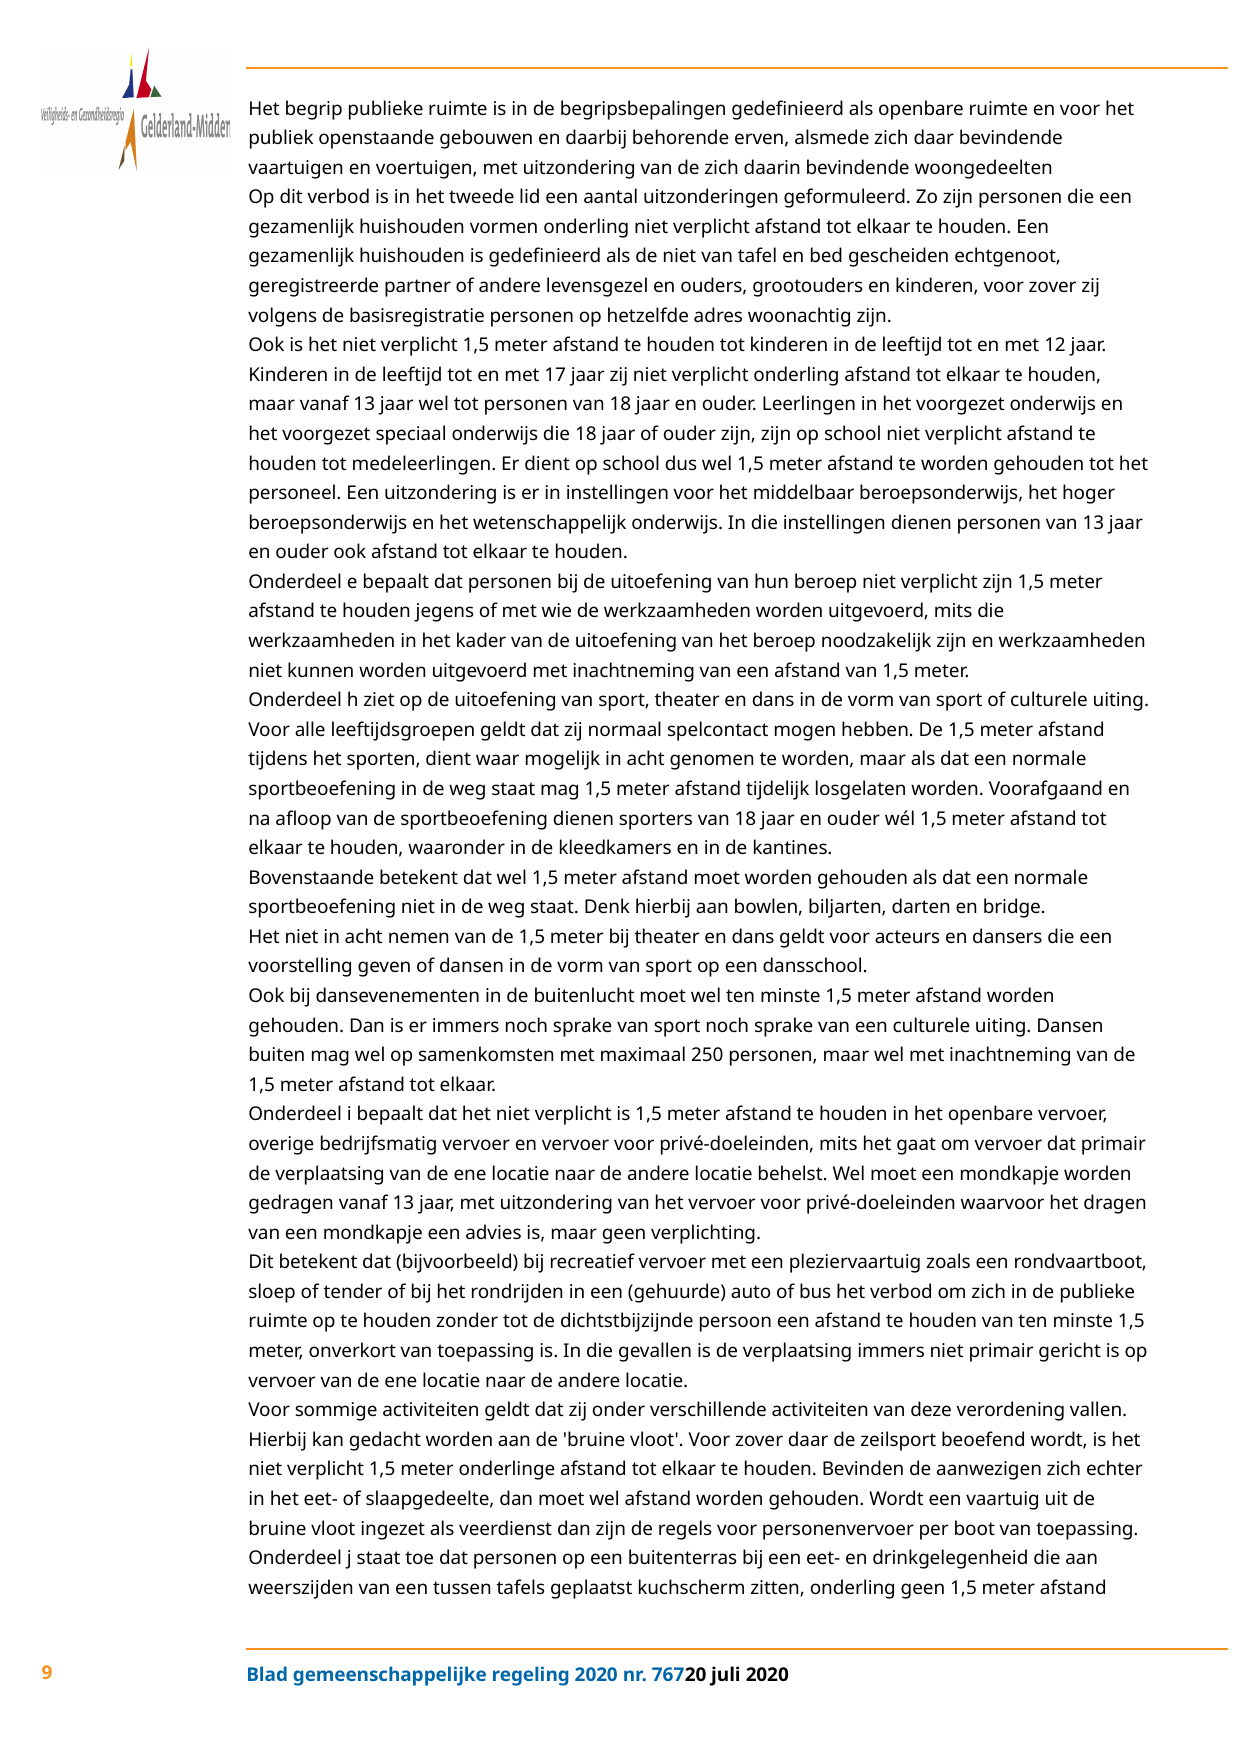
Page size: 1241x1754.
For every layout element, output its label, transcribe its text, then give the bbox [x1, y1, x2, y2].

text Kinderen in de leeftijd tot en met 17 jaar zij niet verplicht onderling afstand tot elkaar te houden, maar vanaf 13 jaar wel tot personen van 18 jaar en ouder. Leerlingen in het voorgezet onderwijs en het voorgezet speciaal onderwijs die 18 jaar of ouder zijn, zijn op school niet verplicht afstand te houden tot medeleerlingen. Er dient op school dus wel 1,5 meter afstand te worden gehouden tot het personeel. Een uitzondering is er in instellingen voor het middelbaar beroepsonderwijs, het hoger beroepsonderwijs en het wetenschappelijk onderwijs. In die instellingen dienen personen van 13 jaar en ouder ook afstand tot elkaar te houden. [248, 361, 1152, 564]
text Het niet in acht nemen van de 1,5 meter bij theater en dans geldt voor acteurs en dansers die een voorstelling geven of dansen in de vorm van sport op een dansschool. [248, 923, 1152, 978]
text Ook is het niet verplicht 1,5 meter afstand te houden tot kinderen in de leeftijd tot en met 12 jaar. [248, 331, 1152, 357]
text Onderdeel j staat toe dat personen op een buitenterras bij een eet- en drinkgelegenheid die aan weerszijden van een tussen tafels geplaatst kuchscherm zitten, onderling geen 1,5 meter afstand [248, 1544, 1152, 1600]
text Onderdeel h ziet op de uitoefening van sport, theater en dans in de vorm van sport of culturele uiting. Voor alle leeftijdsgroepen geldt dat zij normaal spelcontact mogen hebben. De 1,5 meter afstand tijdens het sporten, dient waar mogelijk in acht genomen te worden, maar als dat een normale sportbeoefening in de weg staat mag 1,5 meter afstand tijdelijk losgelaten worden. Voorafgaand en na afloop van de sportbeoefening dienen sporters van 18 jaar en ouder wél 1,5 meter afstand tot elkaar te houden, waaronder in de kleedkamers en in de kantines. [248, 686, 1152, 860]
picture [41, 47, 231, 172]
text Onderdeel i bepaalt dat het niet verplicht is 1,5 meter afstand te houden in het openbare vervoer, overige bedrijfsmatig vervoer en vervoer voor privé-doeleinden, mits het gaat om vervoer dat primair de verplaatsing van de ene locatie naar de andere locatie behelst. Wel moet een mondkapje worden gedragen vanaf 13 jaar, met uitzondering van het vervoer voor privé-doeleinden waarvoor het dragen van een mondkapje een advies is, maar geen verplichting. [248, 1101, 1152, 1245]
text Voor sommige activiteiten geldt dat zij onder verschillende activiteiten van deze verordening vallen. Hierbij kan gedacht worden aan de 'bruine vloot'. Voor zover daar de zeilsport beoefend wordt, is het niet verplicht 1,5 meter onderlinge afstand tot elkaar te houden. Bevinden de aanwezigen zich echter in het eet- of slaapgedeelte, dan moet wel afstand worden gehouden. Wordt een vaartuig uit de bruine vloot ingezet als veerdienst dan zijn de regels voor personenvervoer per boot van toepassing. [248, 1396, 1152, 1541]
text Het begrip publieke ruimte is in de begripsbepalingen gedefinieerd als openbare ruimte en voor het publiek openstaande gebouwen en daarbij behorende erven, alsmede zich daar bevindende vaartuigen en voertuigen, met uitzondering van de zich daarin bevindende woongedeelten [248, 95, 1152, 180]
text Dit betekent dat (bijvoorbeeld) bij recreatief vervoer met een pleziervaartuig zoals een rondvaartboot, sloep of tender of bij het rondrijden in een (gehuurde) auto of bus het verbod om zich in de publieke ruimte op te houden zonder tot de dichtstbijzijnde persoon een afstand te houden van ten minste 1,5 meter, onverkort van toepassing is. In die gevallen is de verplaatsing immers niet primair gericht is op vervoer van de ene locatie naar de andere locatie. [248, 1248, 1152, 1393]
text Bovenstaande betekent dat wel 1,5 meter afstand moet worden gehouden als dat een normale sportbeoefening niet in de weg staat. Denk hierbij aan bowlen, biljarten, darten en bridge. [248, 864, 1152, 919]
text Ook bij dansevenementen in de buitenlucht moet wel ten minste 1,5 meter afstand worden gehouden. Dan is er immers noch sprake van sport noch sprake van een culturele uiting. Dansen buiten mag wel op samenkomsten met maximaal 250 personen, maar wel met inachtneming van de 1,5 meter afstand tot elkaar. [248, 982, 1152, 1097]
text Op dit verbod is in het tweede lid een aantal uitzonderingen geformuleerd. Zo zijn personen die een gezamenlijk huishouden vormen onderling niet verplicht afstand tot elkaar te houden. Een gezamenlijk huishouden is gedefinieerd als de niet van tafel en bed gescheiden echtgenoot, geregistreerde partner of andere levensgezel en ouders, grootouders en kinderen, voor zover zij volgens de basisregistratie personen op hetzelfde adres woonachtig zijn. [248, 183, 1152, 328]
text Onderdeel e bepaalt dat personen bij de uitoefening van hun beroep niet verplicht zijn 1,5 meter afstand te houden jegens of met wie de werkzaamheden worden uitgevoerd, mits die werkzaamheden in het kader van de uitoefening van het beroep noodzakelijk zijn en werkzaamheden niet kunnen worden uitgevoerd met inachtneming van een afstand van 1,5 meter. [248, 568, 1152, 683]
